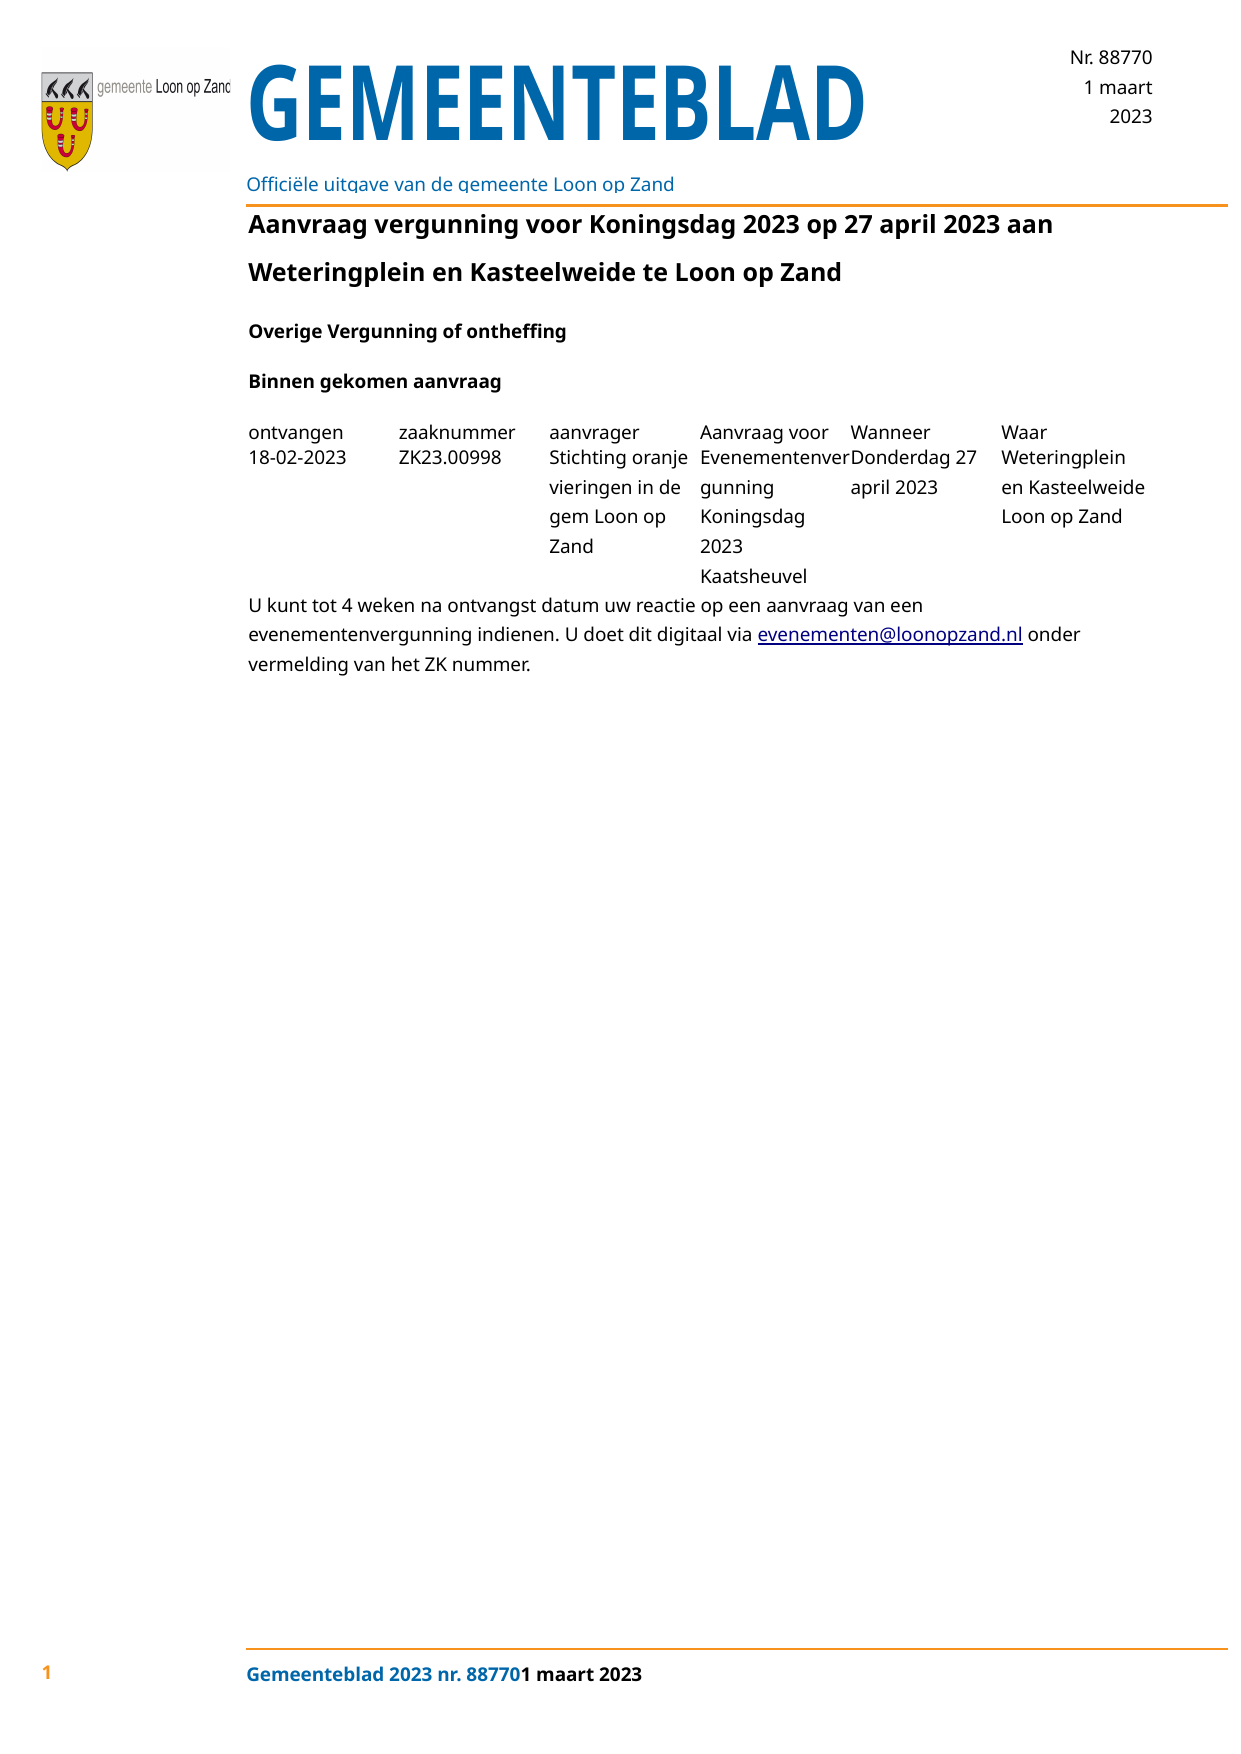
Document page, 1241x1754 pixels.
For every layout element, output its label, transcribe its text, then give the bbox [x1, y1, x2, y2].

table_cell Stichting oranje vieringen in de gem Loon op Zand [549, 445, 700, 589]
table_header Waar [1001, 419, 1152, 444]
table_header Aanvraag voor [700, 419, 850, 444]
table_header aanvrager [549, 419, 700, 444]
table_cell Evenementenvergunning Koningsdag 2023 Kaatsheuvel [700, 445, 850, 589]
text Binnen gekomen aanvraag [248, 368, 1152, 394]
picture [41, 47, 231, 172]
text Overige Vergunning of ontheffing [248, 318, 1152, 344]
table_cell 18-02-2023 [248, 445, 398, 589]
text Aanvraag vergunning voor Koningsdag 2023 op 27 april 2023 aan Weteringplein en Kasteelweide te Loon op Zand [248, 207, 1152, 288]
table_cell ZK23.00998 [399, 445, 549, 589]
table_header Wanneer [850, 419, 1001, 444]
table_cell Weteringplein en Kasteelweide Loon op Zand [1001, 445, 1152, 589]
table_cell Donderdag 27 april 2023 [850, 445, 1001, 589]
table_header zaaknummer [399, 419, 549, 444]
table_header ontvangen [248, 419, 398, 444]
text U kunt tot 4 weken na ontvangst datum uw reactie op een aanvraag van een evenementenvergunning indienen. U doet dit digitaal via evenementen@loonopzand.nl onder vermelding van het ZK nummer. [248, 592, 1152, 677]
